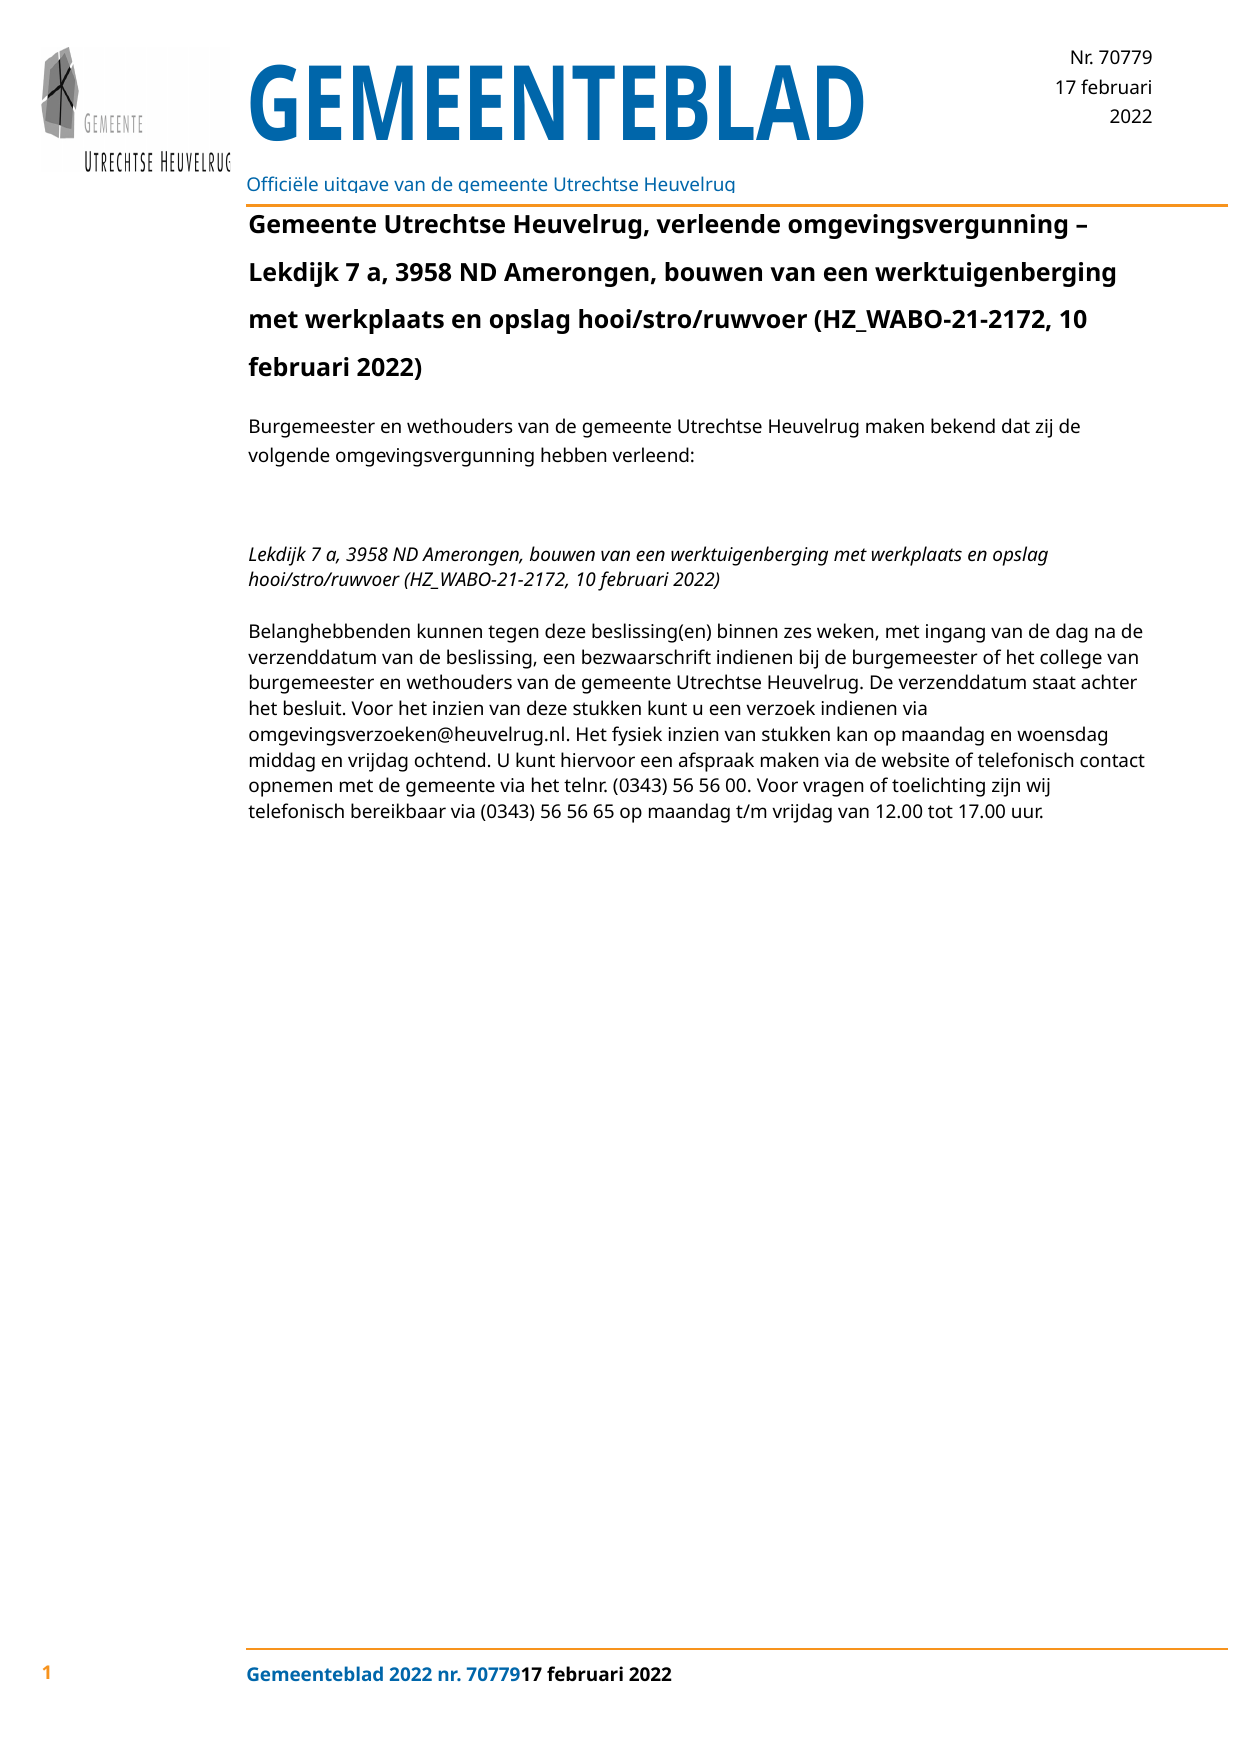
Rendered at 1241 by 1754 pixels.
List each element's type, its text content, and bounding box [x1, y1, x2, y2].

text Belanghebbenden kunnen tegen deze beslissing(en) binnen zes weken, met ingang van de dag na de verzenddatum van de beslissing, een bezwaarschrift indienen bij de burgemeester of het college van burgemeester en wethouders van de gemeente Utrechtse Heuvelrug. De verzenddatum staat achter het besluit. Voor het inzien van deze stukken kunt u een verzoek indienen via omgevingsverzoeken@heuvelrug.nl. Het fysiek inzien van stukken kan op maandag en woensdag middag en vrijdag ochtend. U kunt hiervoor een afspraak maken via de website of telefonisch contact opnemen met de gemeente via het telnr. (0343) 56 56 00. Voor vragen of toelichting zijn wij telefonisch bereikbaar via (0343) 56 56 65 op maandag t/m vrijdag van 12.00 tot 17.00 uur. [248, 618, 1152, 824]
picture [41, 47, 231, 172]
text Burgemeester en wethouders van de gemeente Utrechtse Heuvelrug maken bekend dat zij de volgende omgevingsvergunning hebben verleend: [248, 413, 1152, 468]
text Lekdijk 7 a, 3958 ND Amerongen, bouwen van een werktuigenberging met werkplaats en opslag hooi/stro/ruwvoer (HZ_WABO-21-2172, 10 februari 2022) [248, 541, 1152, 592]
text Gemeente Utrechtse Heuvelrug, verleende omgevingsvergunning – Lekdijk 7 a, 3958 ND Amerongen, bouwen van een werktuigenberging met werkplaats en opslag hooi/stro/ruwvoer (HZ_WABO-21-2172, 10 februari 2022) [248, 207, 1152, 384]
